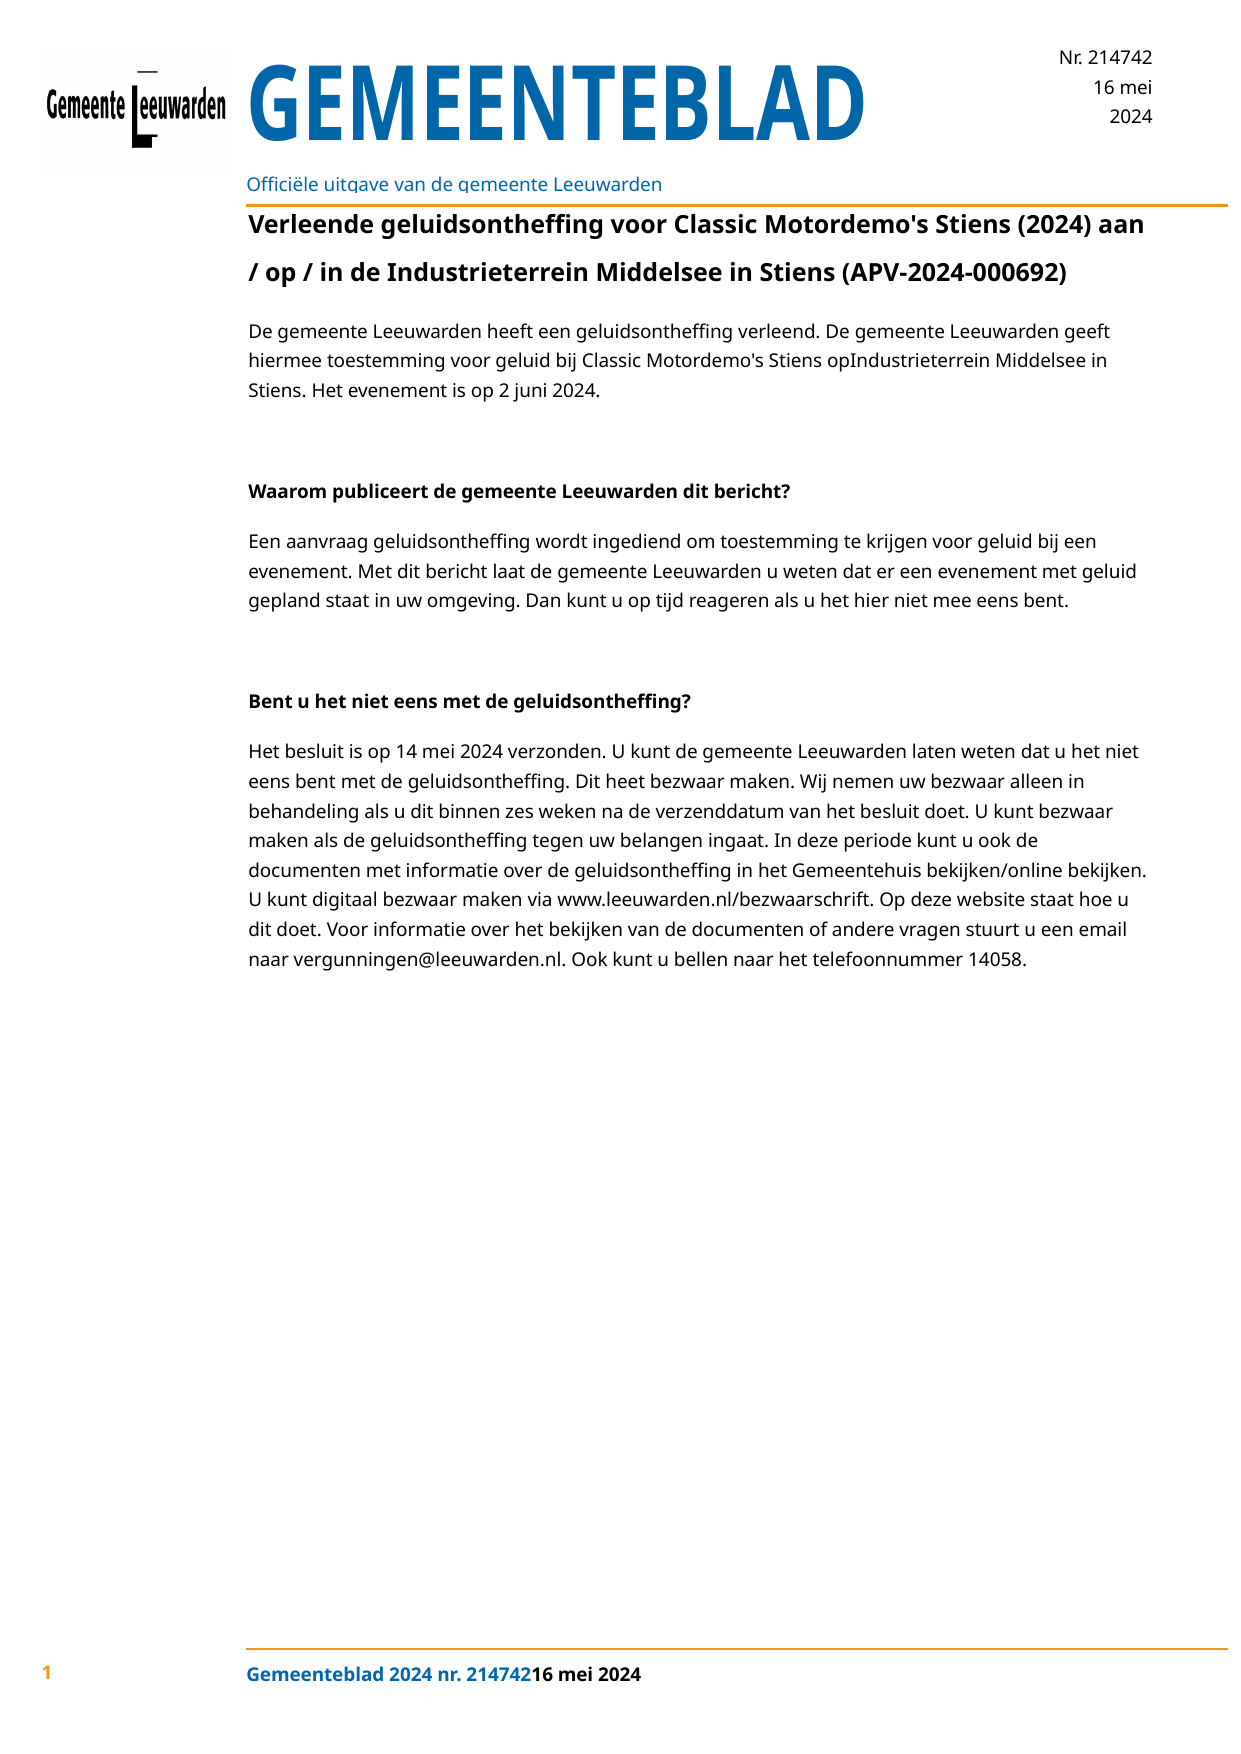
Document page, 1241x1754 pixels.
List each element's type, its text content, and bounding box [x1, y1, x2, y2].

text De gemeente Leeuwarden heeft een geluidsontheffing verleend. De gemeente Leeuwarden geeft hiermee toestemming voor geluid bij Classic Motordemo's Stiens opIndustrieterrein Middelsee in Stiens. Het evenement is op 2 juni 2024. [248, 318, 1152, 403]
text Waarom publiceert de gemeente Leeuwarden dit bericht? [248, 478, 1152, 504]
text Bent u het niet eens met de geluidsontheffing? [248, 688, 1152, 714]
picture [41, 47, 231, 172]
text Verleende geluidsontheffing voor Classic Motordemo's Stiens (2024) aan / op / in de Industrieterrein Middelsee in Stiens (APV-2024-000692) [248, 207, 1152, 288]
text Een aanvraag geluidsontheffing wordt ingediend om toestemming te krijgen voor geluid bij een evenement. Met dit bericht laat de gemeente Leeuwarden u weten dat er een evenement met geluid gepland staat in uw omgeving. Dan kunt u op tijd reageren als u het hier niet mee eens bent. [248, 528, 1152, 613]
text Het besluit is op 14 mei 2024 verzonden. U kunt de gemeente Leeuwarden laten weten dat u het niet eens bent met de geluidsontheffing. Dit heet bezwaar maken. Wij nemen uw bezwaar alleen in behandeling als u dit binnen zes weken na de verzenddatum van het besluit doet. U kunt bezwaar maken als de geluidsontheffing tegen uw belangen ingaat. In deze periode kunt u ook de documenten met informatie over de geluidsontheffing in het Gemeentehuis bekijken/online bekijken. U kunt digitaal bezwaar maken via www.leeuwarden.nl/bezwaarschrift. Op deze website staat hoe u dit doet. Voor informatie over het bekijken van de documenten of andere vragen stuurt u een email naar vergunningen@leeuwarden.nl. Ook kunt u bellen naar het telefoonnummer 14058. [248, 739, 1152, 972]
